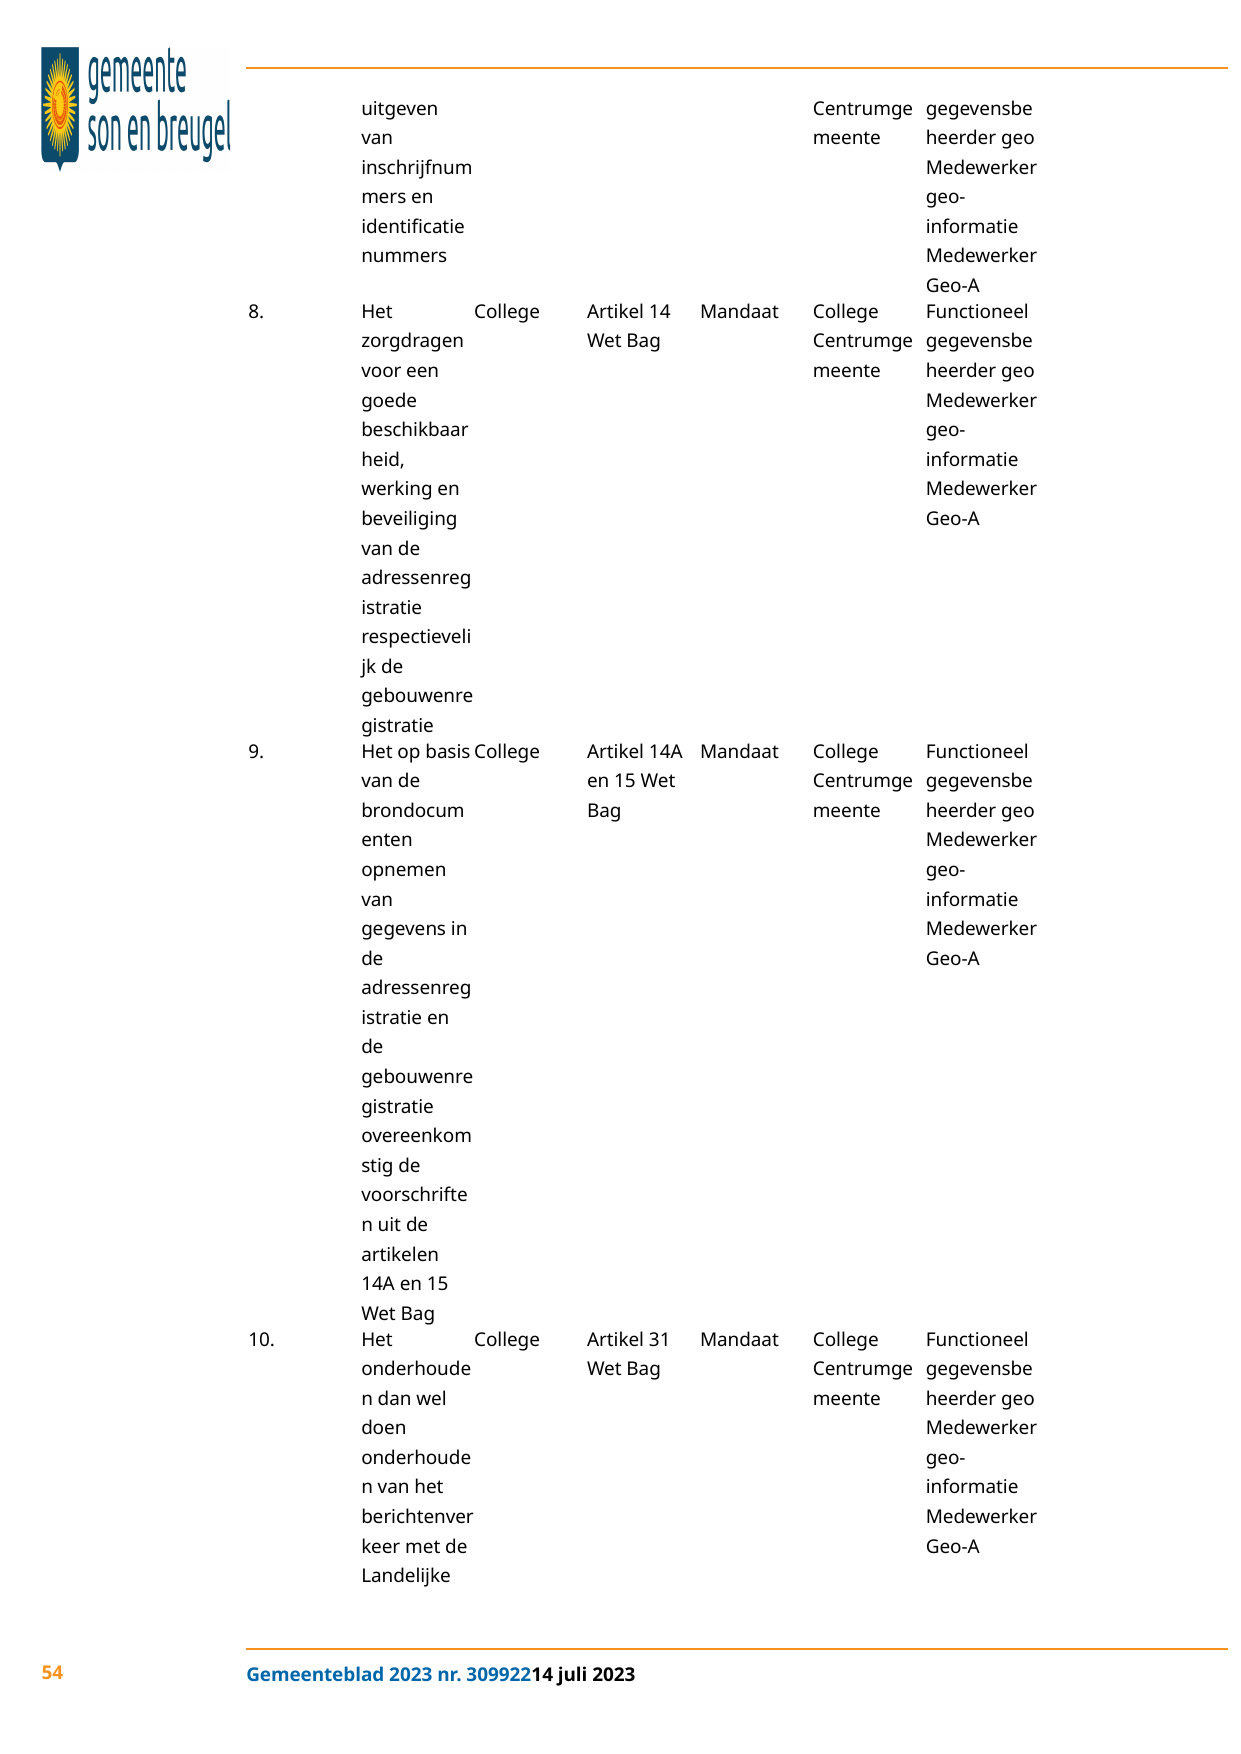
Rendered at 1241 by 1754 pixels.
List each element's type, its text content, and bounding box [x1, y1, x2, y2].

table_cell 10. [248, 1326, 361, 1588]
table_cell 8. [248, 298, 361, 738]
table_cell Mandaat [700, 1326, 813, 1588]
table_cell Functioneel gegevensbeheerder geo Medewerker geo-informatie Medewerker Geo-A [926, 298, 1038, 738]
table_cell Mandaat [700, 298, 813, 738]
table_cell Mandaat [700, 738, 813, 1326]
table_cell Het zorgdragen voor een goede beschikbaarheid, werking en beveiliging van de adressenregistratie respectievelijk de gebouwenregistratie [361, 298, 474, 738]
table_cell [248, 95, 361, 298]
table_cell College [474, 738, 587, 1326]
table_cell [1039, 1326, 1152, 1588]
table_cell Artikel 31 Wet Bag [587, 1326, 700, 1588]
table_cell Centrumgemeente [813, 95, 926, 298]
table_cell [587, 95, 700, 298]
table_cell [1039, 298, 1152, 738]
table_cell [474, 95, 587, 298]
table_cell [1039, 95, 1152, 298]
table_cell [1039, 738, 1152, 1326]
table_cell uitgeven van inschrijfnummers en identificatienummers [361, 95, 474, 298]
table_cell Artikel 14 Wet Bag [587, 298, 700, 738]
table_cell College Centrumgemeente [813, 1326, 926, 1588]
table_cell gegevensbeheerder geo Medewerker geo-informatie Medewerker Geo-A [926, 95, 1038, 298]
table_cell Het op basis van de brondocumenten opnemen van gegevens in de adressenregistratie en de gebouwenregistratie overeenkomstig de voorschriften uit de artikelen 14A en 15 Wet Bag [361, 738, 474, 1326]
table_cell [700, 95, 813, 298]
table_cell College Centrumgemeente [813, 298, 926, 738]
picture [41, 47, 231, 172]
table_cell College [474, 1326, 587, 1588]
table_cell Het onderhouden dan wel doen onderhouden van het berichtenverkeer met de Landelijke [361, 1326, 474, 1588]
table_cell College Centrumgemeente [813, 738, 926, 1326]
table_cell 9. [248, 738, 361, 1326]
table_cell College [474, 298, 587, 738]
table_cell Functioneel gegevensbeheerder geo Medewerker geo-informatie Medewerker Geo-A [926, 1326, 1038, 1588]
table_cell Artikel 14A en 15 Wet Bag [587, 738, 700, 1326]
table_cell Functioneel gegevensbeheerder geo Medewerker geo-informatie Medewerker Geo-A [926, 738, 1038, 1326]
